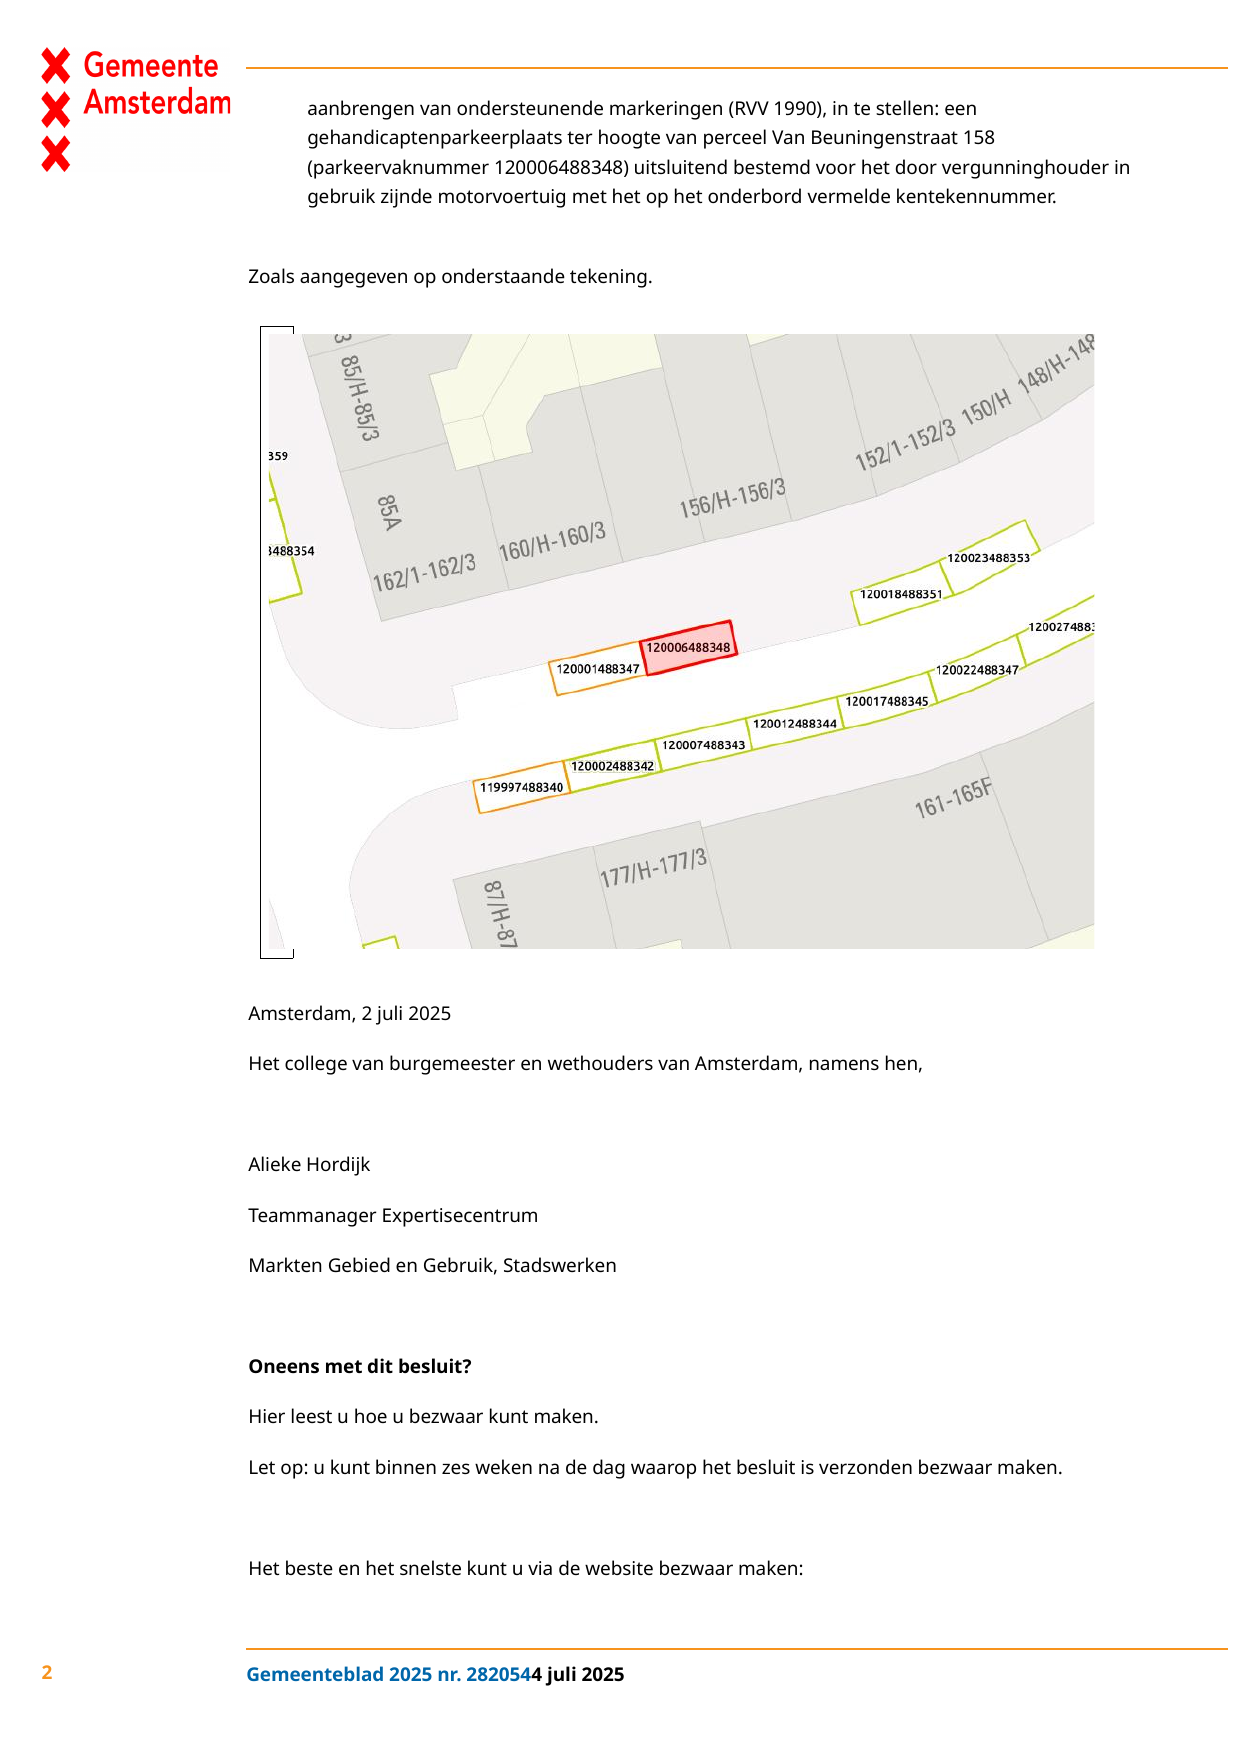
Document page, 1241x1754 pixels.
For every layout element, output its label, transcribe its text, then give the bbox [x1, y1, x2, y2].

text Teammanager Expertisecentrum [248, 1202, 1152, 1227]
picture [268, 334, 1095, 949]
text Hier leest u hoe u bezwaar kunt maken. [248, 1403, 1152, 1429]
text Het college van burgemeester en wethouders van Amsterdam, namens hen, [248, 1051, 1152, 1076]
text Let op: u kunt binnen zes weken na de dag waarop het besluit is verzonden bezwaar maken. [248, 1454, 1152, 1479]
text Oneens met dit besluit? [248, 1353, 1152, 1379]
text Zoals aangegeven op onderstaande tekening. [248, 263, 1152, 289]
text Amsterdam, 2 juli 2025 [248, 1000, 1152, 1026]
text Alieke Hordijk [248, 1151, 1152, 1177]
picture [41, 47, 231, 172]
list aanbrengen van ondersteunende markeringen (RVV 1990), in te stellen: een gehandicaptenparkeerplaats ter hoogte van perceel Van Beuningenstraat 158 (parkeervaknummer 120006488348) uitsluitend bestemd voor het door vergunninghouder in gebruik zijnde motorvoertuig met het op het onderbord vermelde kentekennummer. [248, 95, 1152, 209]
text Markten Gebied en Gebruik, Stadswerken [248, 1252, 1152, 1278]
text Het beste en het snelste kunt u via de website bezwaar maken: [248, 1555, 1152, 1580]
